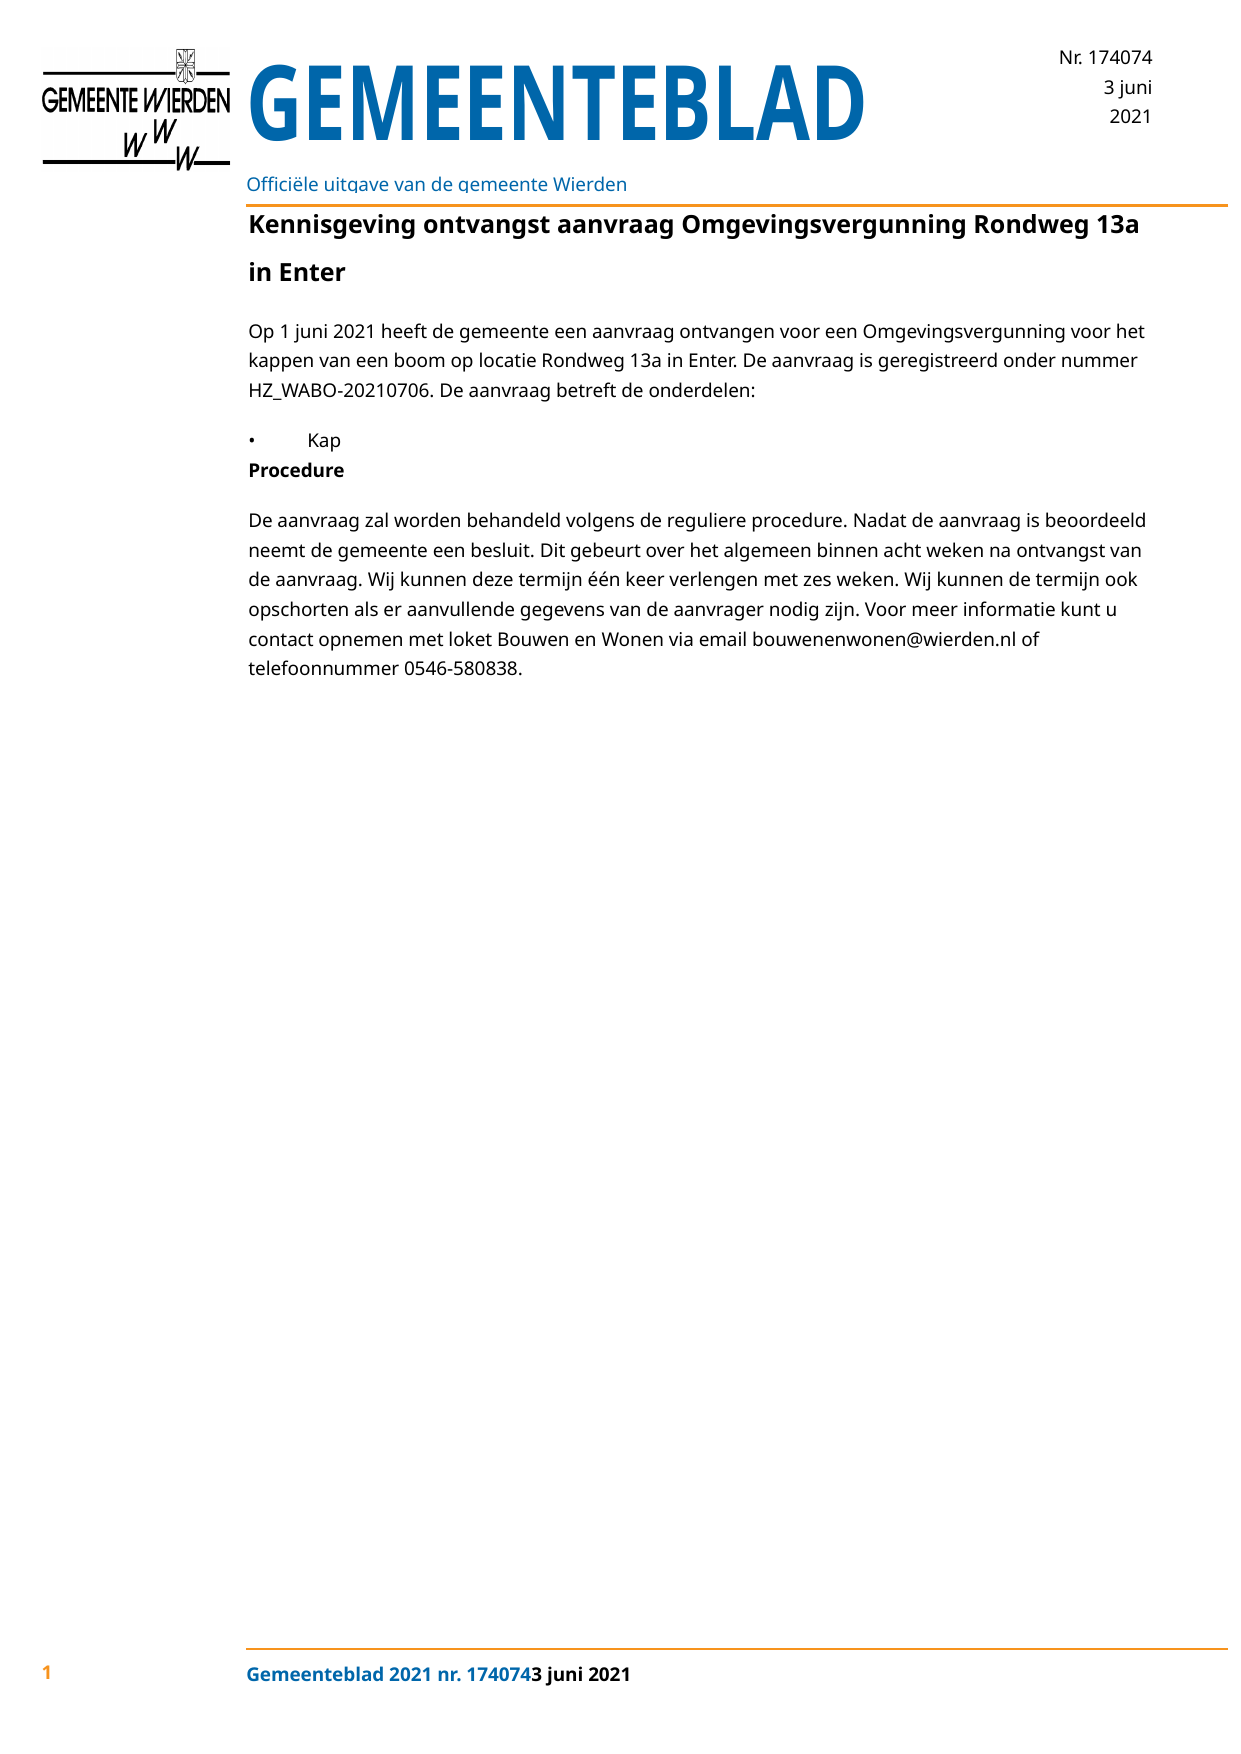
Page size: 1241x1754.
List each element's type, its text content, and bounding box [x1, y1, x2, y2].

text Procedure [248, 457, 1152, 483]
text Op 1 juni 2021 heeft de gemeente een aanvraag ontvangen voor een Omgevingsvergunning voor het kappen van een boom op locatie Rondweg 13a in Enter. De aanvraag is geregistreerd onder nummer HZ_WABO-20210706. De aanvraag betreft de onderdelen: [248, 318, 1152, 403]
list Kap [248, 427, 1152, 453]
picture [41, 47, 231, 172]
text Kennisgeving ontvangst aanvraag Omgevingsvergunning Rondweg 13a in Enter [248, 207, 1152, 288]
text De aanvraag zal worden behandeld volgens de reguliere procedure. Nadat de aanvraag is beoordeeld neemt de gemeente een besluit. Dit gebeurt over het algemeen binnen acht weken na ontvangst van de aanvraag. Wij kunnen deze termijn één keer verlengen met zes weken. Wij kunnen de termijn ook opschorten als er aanvullende gegevens van de aanvrager nodig zijn. Voor meer informatie kunt u contact opnemen met loket Bouwen en Wonen via email bouwenenwonen@wierden.nl of telefoonnummer 0546-580838. [248, 507, 1152, 681]
